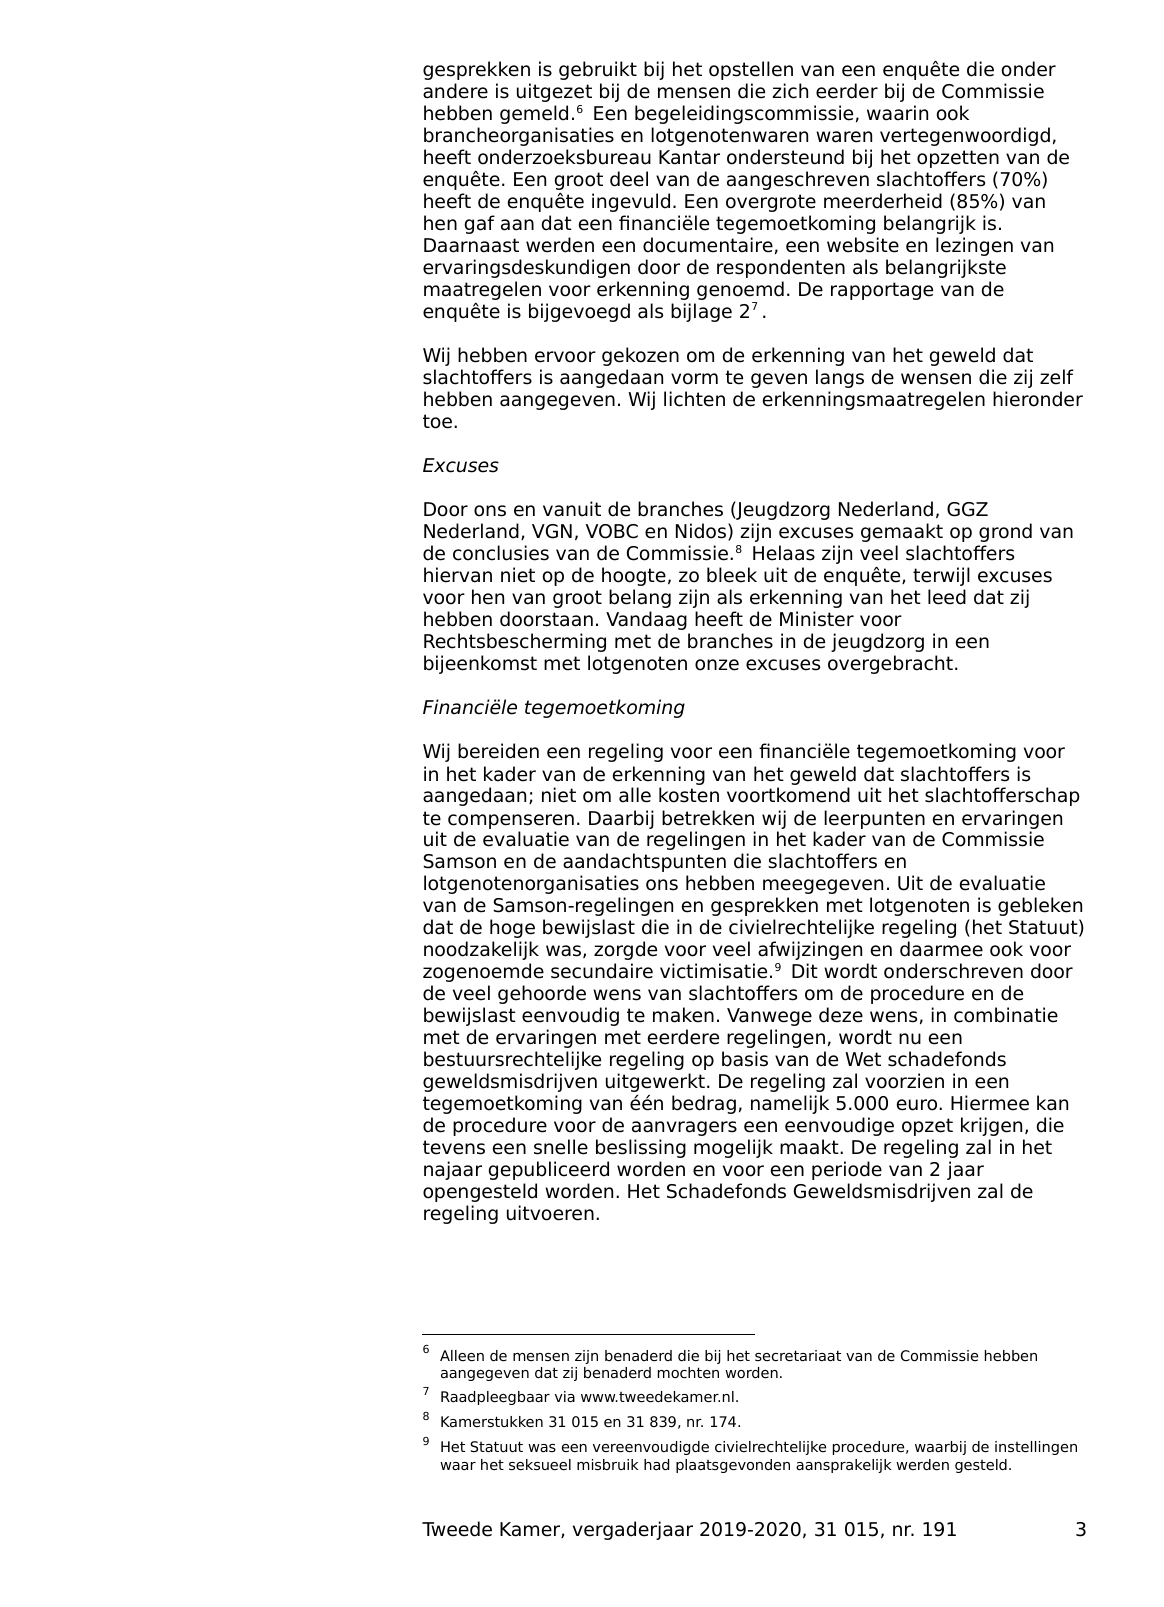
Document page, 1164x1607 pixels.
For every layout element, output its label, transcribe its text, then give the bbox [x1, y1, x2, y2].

text gesprekken is gebruikt bij het opstellen van een enquête die onder andere is uitgezet bij de mensen die zich eerder bij de Commissie hebben gemeld. Een begeleidingscommissie, waarin ook brancheorganisaties en lotgenotenwaren waren vertegenwoordigd, heeft onderzoeksbureau Kantar ondersteund bij het opzetten van de enquête. Een groot deel van de aangeschreven slachtoffers (70%) heeft de enquête ingevuld. Een overgrote meerderheid (85%) van hen gaf aan dat een financiële tegemoetkoming belangrijk is. Daarnaast werden een documentaire, een website en lezingen van ervaringsdeskundigen door de respondenten als belangrijkste maatregelen voor erkenning genoemd. De rapportage van de enquête is bijgevoegd als bijlage 2. [422, 59, 1087, 323]
text Kamerstukken 31 015 en 31 839, nr. 174. [422, 1410, 1087, 1432]
text Wij bereiden een regeling voor een financiële tegemoetkoming voor in het kader van de erkenning van het geweld dat slachtoffers is aangedaan; niet om alle kosten voortkomend uit het slachtofferschap te compenseren. Daarbij betrekken wij de leerpunten en ervaringen uit de evaluatie van de regelingen in het kader van de Commissie Samson en de aandachtspunten die slachtoffers en lotgenotenorganisaties ons hebben meegegeven. Uit de evaluatie van de Samson-regelingen en gesprekken met lotgenoten is gebleken dat de hoge bewijslast die in de civielrechtelijke regeling (het Statuut) noodzakelijk was, zorgde voor veel afwijzingen en daarmee ook voor zogenoemde secundaire victimisatie. Dit wordt onderschreven door de veel gehoorde wens van slachtoffers om de procedure en de bewijslast eenvoudig te maken. Vanwege deze wens, in combinatie met de ervaringen met eerdere regelingen, wordt nu een bestuursrechtelijke regeling op basis van de Wet schadefonds geweldsmisdrijven uitgewerkt. De regeling zal voorzien in een tegemoetkoming van één bedrag, namelijk 5.000 euro. Hiermee kan de procedure voor de aanvragers een eenvoudige opzet krijgen, die tevens een snelle beslissing mogelijk maakt. De regeling zal in het najaar gepubliceerd worden en voor een periode van 2 jaar opengesteld worden. Het Schadefonds Geweldsmisdrijven zal de regeling uitvoeren. [422, 741, 1087, 1225]
text Wij hebben ervoor gekozen om de erkenning van het geweld dat slachtoffers is aangedaan vorm te geven langs de wensen die zij zelf hebben aangegeven. Wij lichten de erkenningsmaatregelen hieronder toe. [422, 345, 1087, 433]
subtitle Financiële tegemoetkoming [422, 697, 1087, 719]
subtitle Excuses [422, 455, 1087, 477]
text Alleen de mensen zijn benaderd die bij het secretariaat van de Commissie hebben aangegeven dat zij benaderd mochten worden. [422, 1343, 1087, 1382]
text Het Statuut was een vereenvoudigde civielrechtelijke procedure, waarbij de instellingen waar het seksueel misbruik had plaatsgevonden aansprakelijk werden gesteld. [422, 1435, 1087, 1474]
text Raadpleegbaar via www.tweedekamer.nl. [422, 1385, 1087, 1407]
text Door ons en vanuit de branches (Jeugdzorg Nederland, GGZ Nederland, VGN, VOBC en Nidos) zijn excuses gemaakt op grond van de conclusies van de Commissie. Helaas zijn veel slachtoffers hiervan niet op de hoogte, zo bleek uit de enquête, terwijl excuses voor hen van groot belang zijn als erkenning van het leed dat zij hebben doorstaan. Vandaag heeft de Minister voor Rechtsbescherming met de branches in de jeugdzorg in een bijeenkomst met lotgenoten onze excuses overgebracht. [422, 499, 1087, 675]
